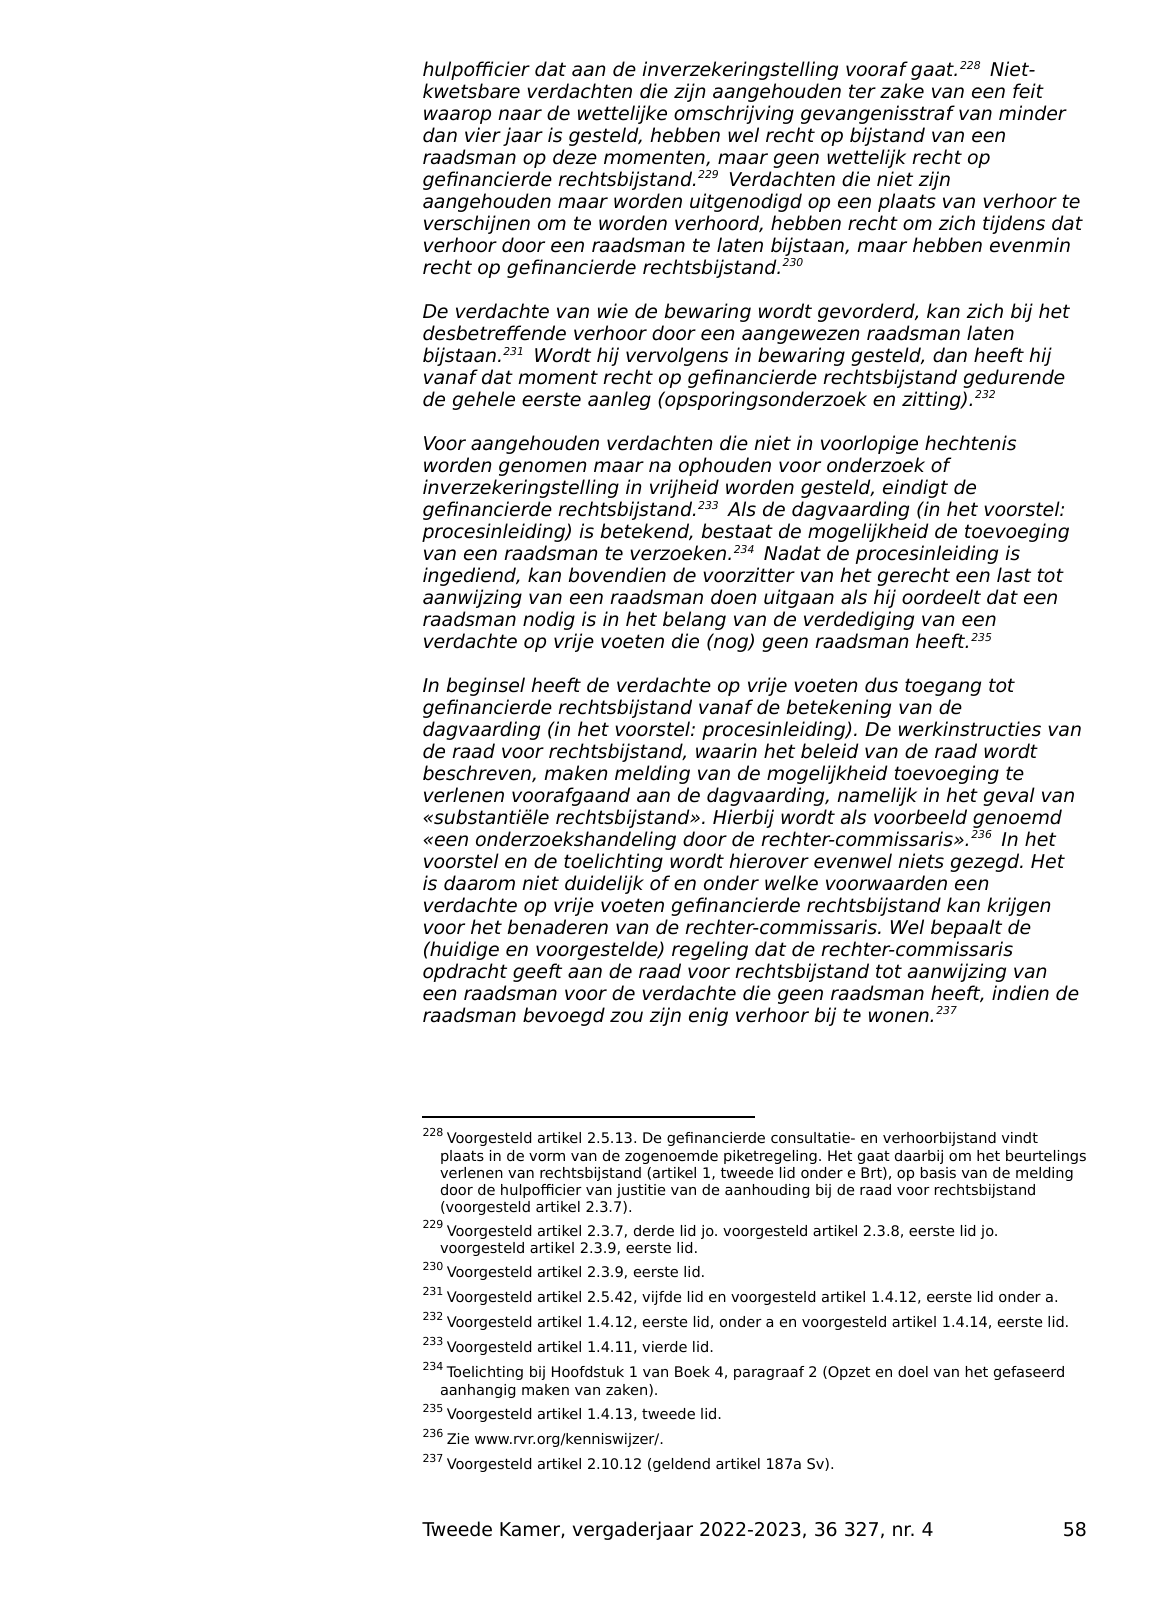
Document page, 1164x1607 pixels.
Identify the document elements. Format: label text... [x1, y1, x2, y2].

text Voorgesteld artikel 2.3.7, derde lid jo. voorgesteld artikel 2.3.8, eerste lid jo. voorgesteld artikel 2.3.9, eerste lid. [422, 1218, 1087, 1257]
text Voorgesteld artikel 1.4.12, eerste lid, onder a en voorgesteld artikel 1.4.14, eerste lid. [422, 1310, 1087, 1332]
text Voorgesteld artikel 2.3.9, eerste lid. [422, 1260, 1087, 1282]
text De verdachte van wie de bewaring wordt gevorderd, kan zich bij het desbetreffende verhoor door een aangewezen raadsman laten bijstaan. Wordt hij vervolgens in bewaring gesteld, dan heeft hij vanaf dat moment recht op gefinancierde rechtsbijstand gedurende de gehele eerste aanleg (opsporingsonderzoek en zitting). [422, 301, 1087, 411]
text Voorgesteld artikel 2.10.12 (geldend artikel 187a Sv). [422, 1452, 1087, 1474]
text Voor aangehouden verdachten die niet in voorlopige hechtenis worden genomen maar na ophouden voor onderzoek of inverzekeringstelling in vrijheid worden gesteld, eindigt de gefinancierde rechtsbijstand. Als de dagvaarding (in het voorstel: procesinleiding) is betekend, bestaat de mogelijkheid de toevoeging van een raadsman te verzoeken. Nadat de procesinleiding is ingediend, kan bovendien de voorzitter van het gerecht een last tot aanwijzing van een raadsman doen uitgaan als hij oordeelt dat een raadsman nodig is in het belang van de verdediging van een verdachte op vrije voeten die (nog) geen raadsman heeft. [422, 433, 1087, 653]
text Voorgesteld artikel 1.4.13, tweede lid. [422, 1402, 1087, 1424]
text Voorgesteld artikel 2.5.42, vijfde lid en voorgesteld artikel 1.4.12, eerste lid onder a. [422, 1285, 1087, 1307]
text hulpofficier dat aan de inverzekeringstelling vooraf gaat. Niet-kwetsbare verdachten die zijn aangehouden ter zake van een feit waarop naar de wettelijke omschrijving gevangenisstraf van minder dan vier jaar is gesteld, hebben wel recht op bijstand van een raadsman op deze momenten, maar geen wettelijk recht op gefinancierde rechtsbijstand. Verdachten die niet zijn aangehouden maar worden uitgenodigd op een plaats van verhoor te verschijnen om te worden verhoord, hebben recht om zich tijdens dat verhoor door een raadsman te laten bijstaan, maar hebben evenmin recht op gefinancierde rechtsbijstand. [422, 59, 1087, 279]
text Voorgesteld artikel 1.4.11, vierde lid. [422, 1335, 1087, 1357]
text Voorgesteld artikel 2.5.13. De gefinancierde consultatie- en verhoorbijstand vindt plaats in de vorm van de zogenoemde piketregeling. Het gaat daarbij om het beurtelings verlenen van rechtsbijstand (artikel 1, tweede lid onder e Brt), op basis van de melding door de hulpofficier van justitie van de aanhouding bij de raad voor rechtsbijstand (voorgesteld artikel 2.3.7). [422, 1126, 1087, 1216]
text Toelichting bij Hoofdstuk 1 van Boek 4, paragraaf 2 (Opzet en doel van het gefaseerd aanhangig maken van zaken). [422, 1360, 1087, 1399]
text Zie www.rvr.org/kenniswijzer/. [422, 1427, 1087, 1449]
text In beginsel heeft de verdachte op vrije voeten dus toegang tot gefinancierde rechtsbijstand vanaf de betekening van de dagvaarding (in het voorstel: procesinleiding). De werkinstructies van de raad voor rechtsbijstand, waarin het beleid van de raad wordt beschreven, maken melding van de mogelijkheid toevoeging te verlenen voorafgaand aan de dagvaarding, namelijk in het geval van «substantiële rechtsbijstand». Hierbij wordt als voorbeeld genoemd «een onderzoekshandeling door de rechter-commissaris». In het voorstel en de toelichting wordt hierover evenwel niets gezegd. Het is daarom niet duidelijk of en onder welke voorwaarden een verdachte op vrije voeten gefinancierde rechtsbijstand kan krijgen voor het benaderen van de rechter-commissaris. Wel bepaalt de (huidige en voorgestelde) regeling dat de rechter-commissaris opdracht geeft aan de raad voor rechtsbijstand tot aanwijzing van een raadsman voor de verdachte die geen raadsman heeft, indien de raadsman bevoegd zou zijn enig verhoor bij te wonen. [422, 675, 1087, 1027]
